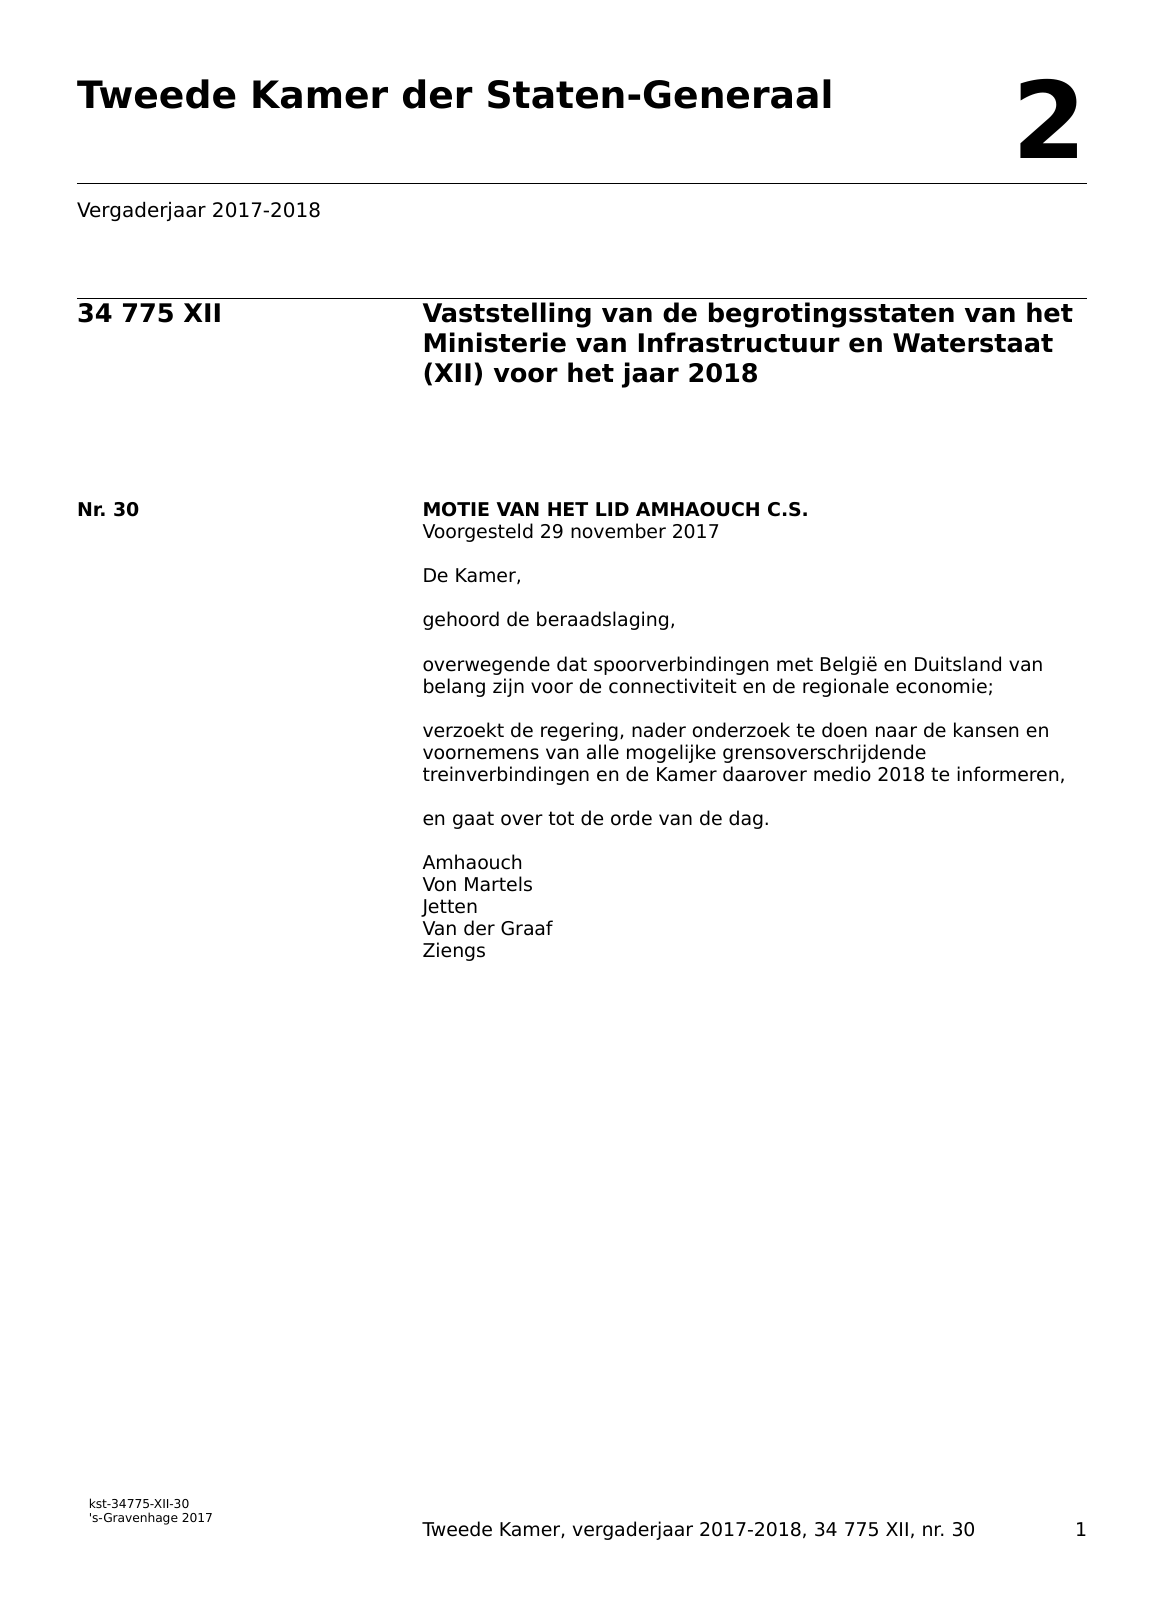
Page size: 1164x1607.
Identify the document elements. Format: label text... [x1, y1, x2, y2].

text gehoord de beraadslaging, [422, 609, 1087, 631]
text Jetten [422, 896, 1087, 918]
text Voorgesteld 29 november 2017 [422, 521, 1087, 543]
text verzoekt de regering, nader onderzoek te doen naar de kansen en voornemens van alle mogelijke grensoverschrijdende treinverbindingen en de Kamer daarover medio 2018 te informeren, [422, 720, 1087, 786]
text kst-34775-XII-30 [88, 1497, 323, 1511]
text De Kamer, [422, 565, 1087, 587]
text Von Martels [422, 874, 1087, 896]
subtitle 34 775 XII Vaststelling van de begrotingsstaten van het Ministerie van Infrastructuur en Waterstaat (XII) voor het jaar 2018 [77, 299, 1087, 388]
text Ziengs [422, 940, 1087, 962]
table_cell Vergaderjaar 2017-2018 [77, 184, 1087, 298]
text en gaat over tot de orde van de dag. [422, 808, 1087, 830]
text Van der Graaf [422, 918, 1087, 940]
text 's-Gravenhage 2017 [88, 1511, 323, 1525]
text Amhaouch [422, 852, 1087, 874]
subtitle Nr. 30 MOTIE VAN HET LID AMHAOUCH C.S. [77, 499, 1087, 521]
table_header 2 [886, 59, 1087, 183]
text overwegende dat spoorverbindingen met België en Duitsland van belang zijn voor de connectiviteit en de regionale economie; [422, 653, 1087, 697]
table_header Tweede Kamer der Staten-Generaal [77, 59, 886, 183]
